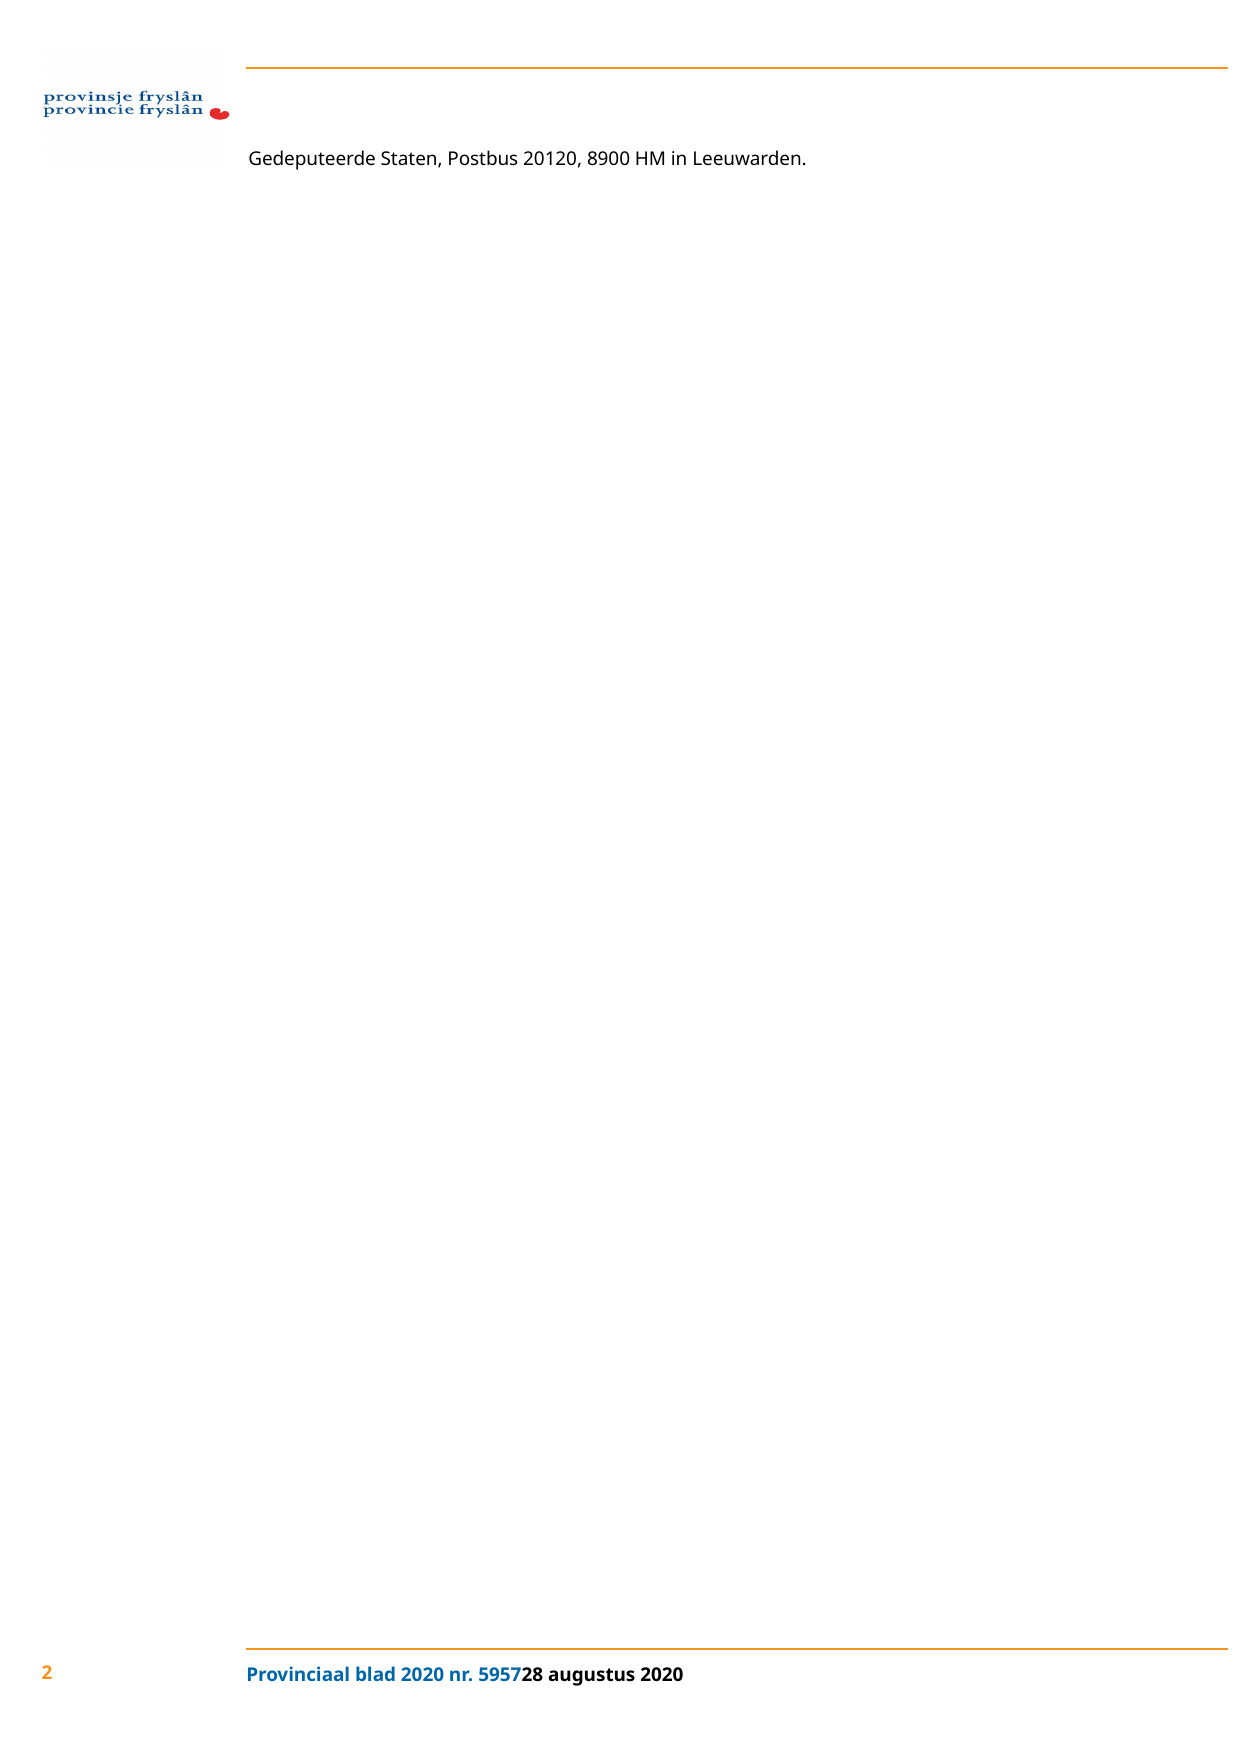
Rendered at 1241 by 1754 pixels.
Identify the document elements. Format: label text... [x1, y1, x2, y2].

picture [41, 47, 231, 172]
text Gedeputeerde Staten, Postbus 20120, 8900 HM in Leeuwarden. [248, 145, 1152, 171]
